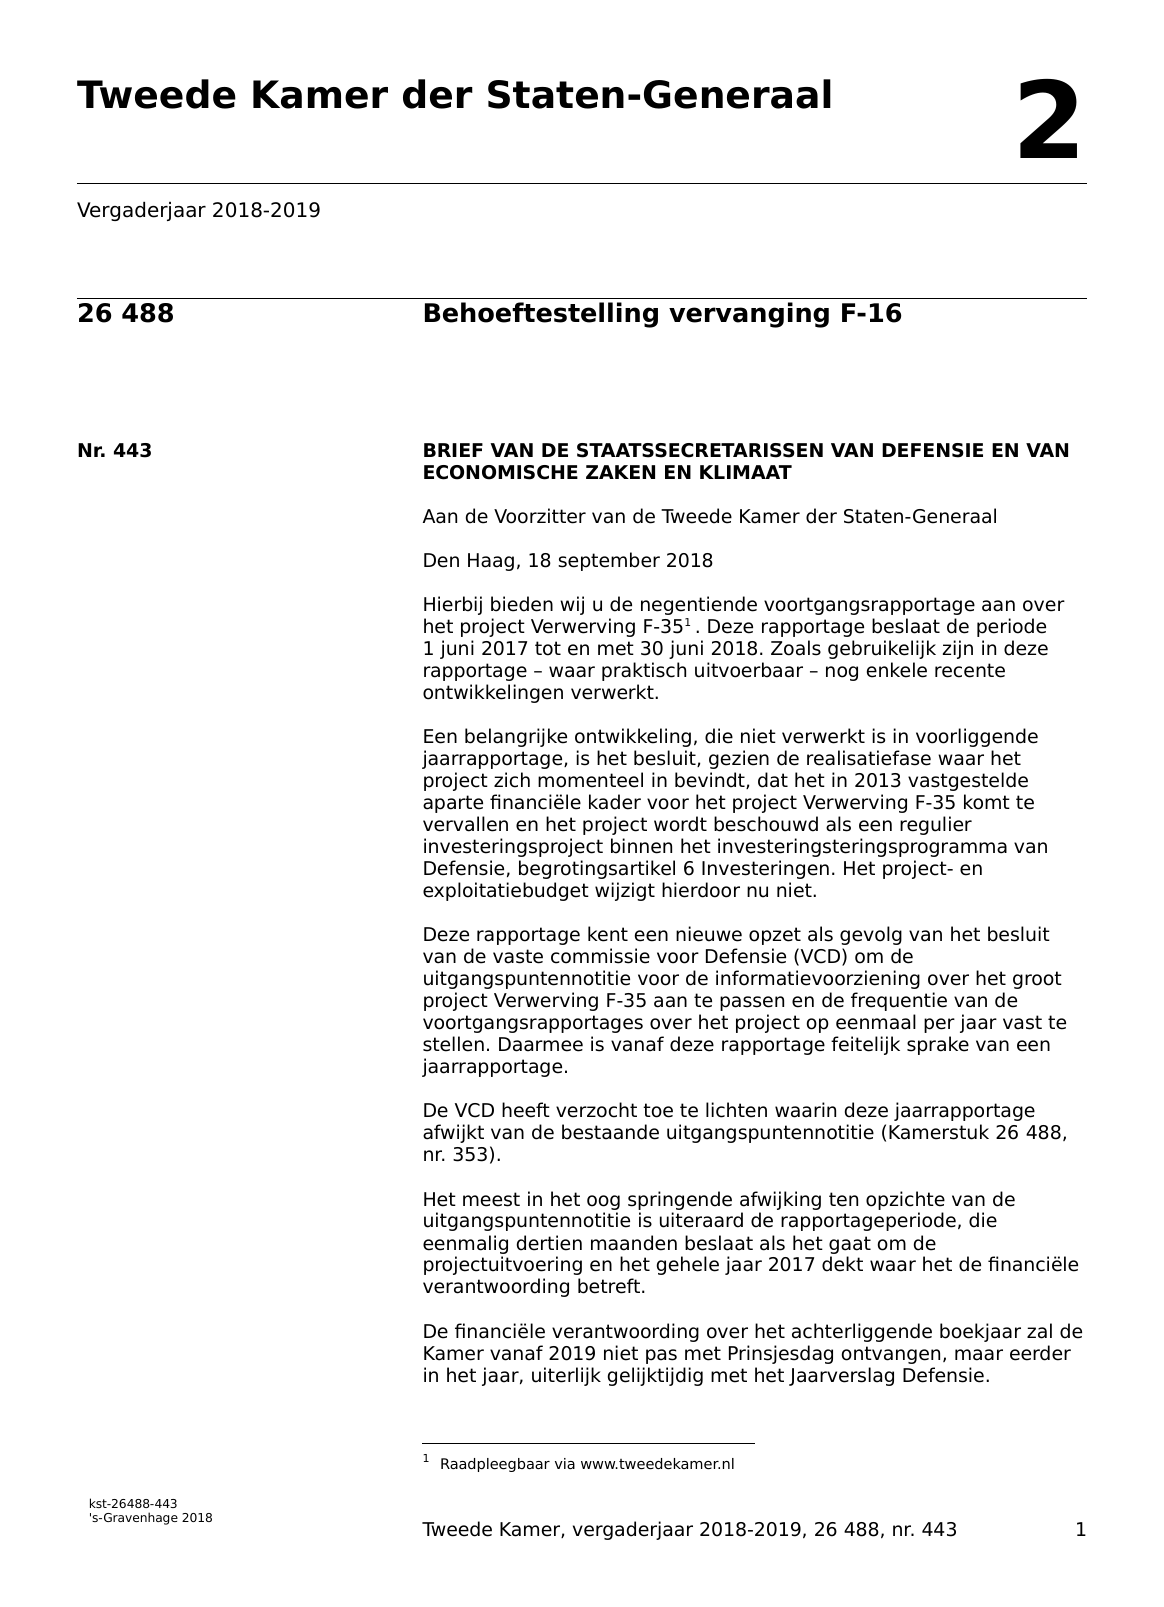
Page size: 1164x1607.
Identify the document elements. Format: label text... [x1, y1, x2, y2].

subtitle Nr. 443 BRIEF VAN DE STAATSSECRETARISSEN VAN DEFENSIE EN VAN ECONOMISCHE ZAKEN EN KLIMAAT [77, 440, 1087, 484]
table_header Tweede Kamer der Staten-Generaal [77, 59, 886, 183]
text kst-26488-443 [88, 1497, 323, 1511]
table_header 2 [886, 59, 1087, 183]
text De VCD heeft verzocht toe te lichten waarin deze jaarrapportage afwijkt van de bestaande uitgangspuntennotitie (Kamerstuk 26 488, nr. 353). [422, 1100, 1087, 1166]
text Het meest in het oog springende afwijking ten opzichte van de uitgangspuntennotitie is uiteraard de rapportageperiode, die eenmalig dertien maanden beslaat als het gaat om de projectuitvoering en het gehele jaar 2017 dekt waar het de financiële verantwoording betreft. [422, 1188, 1087, 1298]
text Den Haag, 18 september 2018 [422, 550, 1087, 572]
text Hierbij bieden wij u de negentiende voortgangsrapportage aan over het project Verwerving F-35. Deze rapportage beslaat de periode 1 juni 2017 tot en met 30 juni 2018. Zoals gebruikelijk zijn in deze rapportage – waar praktisch uitvoerbaar – nog enkele recente ontwikkelingen verwerkt. [422, 594, 1087, 704]
subtitle 26 488 Behoeftestelling vervanging F-16 [77, 299, 1087, 329]
text Aan de Voorzitter van de Tweede Kamer der Staten-Generaal [422, 506, 1087, 528]
text Een belangrijke ontwikkeling, die niet verwerkt is in voorliggende jaarrapportage, is het besluit, gezien de realisatiefase waar het project zich momenteel in bevindt, dat het in 2013 vastgestelde aparte financiële kader voor het project Verwerving F-35 komt te vervallen en het project wordt beschouwd als een regulier investeringsproject binnen het investeringsteringsprogramma van Defensie, begrotingsartikel 6 Investeringen. Het project- en exploitatiebudget wijzigt hierdoor nu niet. [422, 726, 1087, 902]
text Raadpleegbaar via www.tweedekamer.nl [422, 1452, 1087, 1474]
text 's-Gravenhage 2018 [88, 1511, 323, 1525]
table_cell Vergaderjaar 2018-2019 [77, 184, 1087, 298]
text De financiële verantwoording over het achterliggende boekjaar zal de Kamer vanaf 2019 niet pas met Prinsjesdag ontvangen, maar eerder in het jaar, uiterlijk gelijktijdig met het Jaarverslag Defensie. [422, 1321, 1087, 1386]
text Deze rapportage kent een nieuwe opzet als gevolg van het besluit van de vaste commissie voor Defensie (VCD) om de uitgangspuntennotitie voor de informatievoorziening over het groot project Verwerving F-35 aan te passen en de frequentie van de voortgangsrapportages over het project op eenmaal per jaar vast te stellen. Daarmee is vanaf deze rapportage feitelijk sprake van een jaarrapportage. [422, 924, 1087, 1078]
